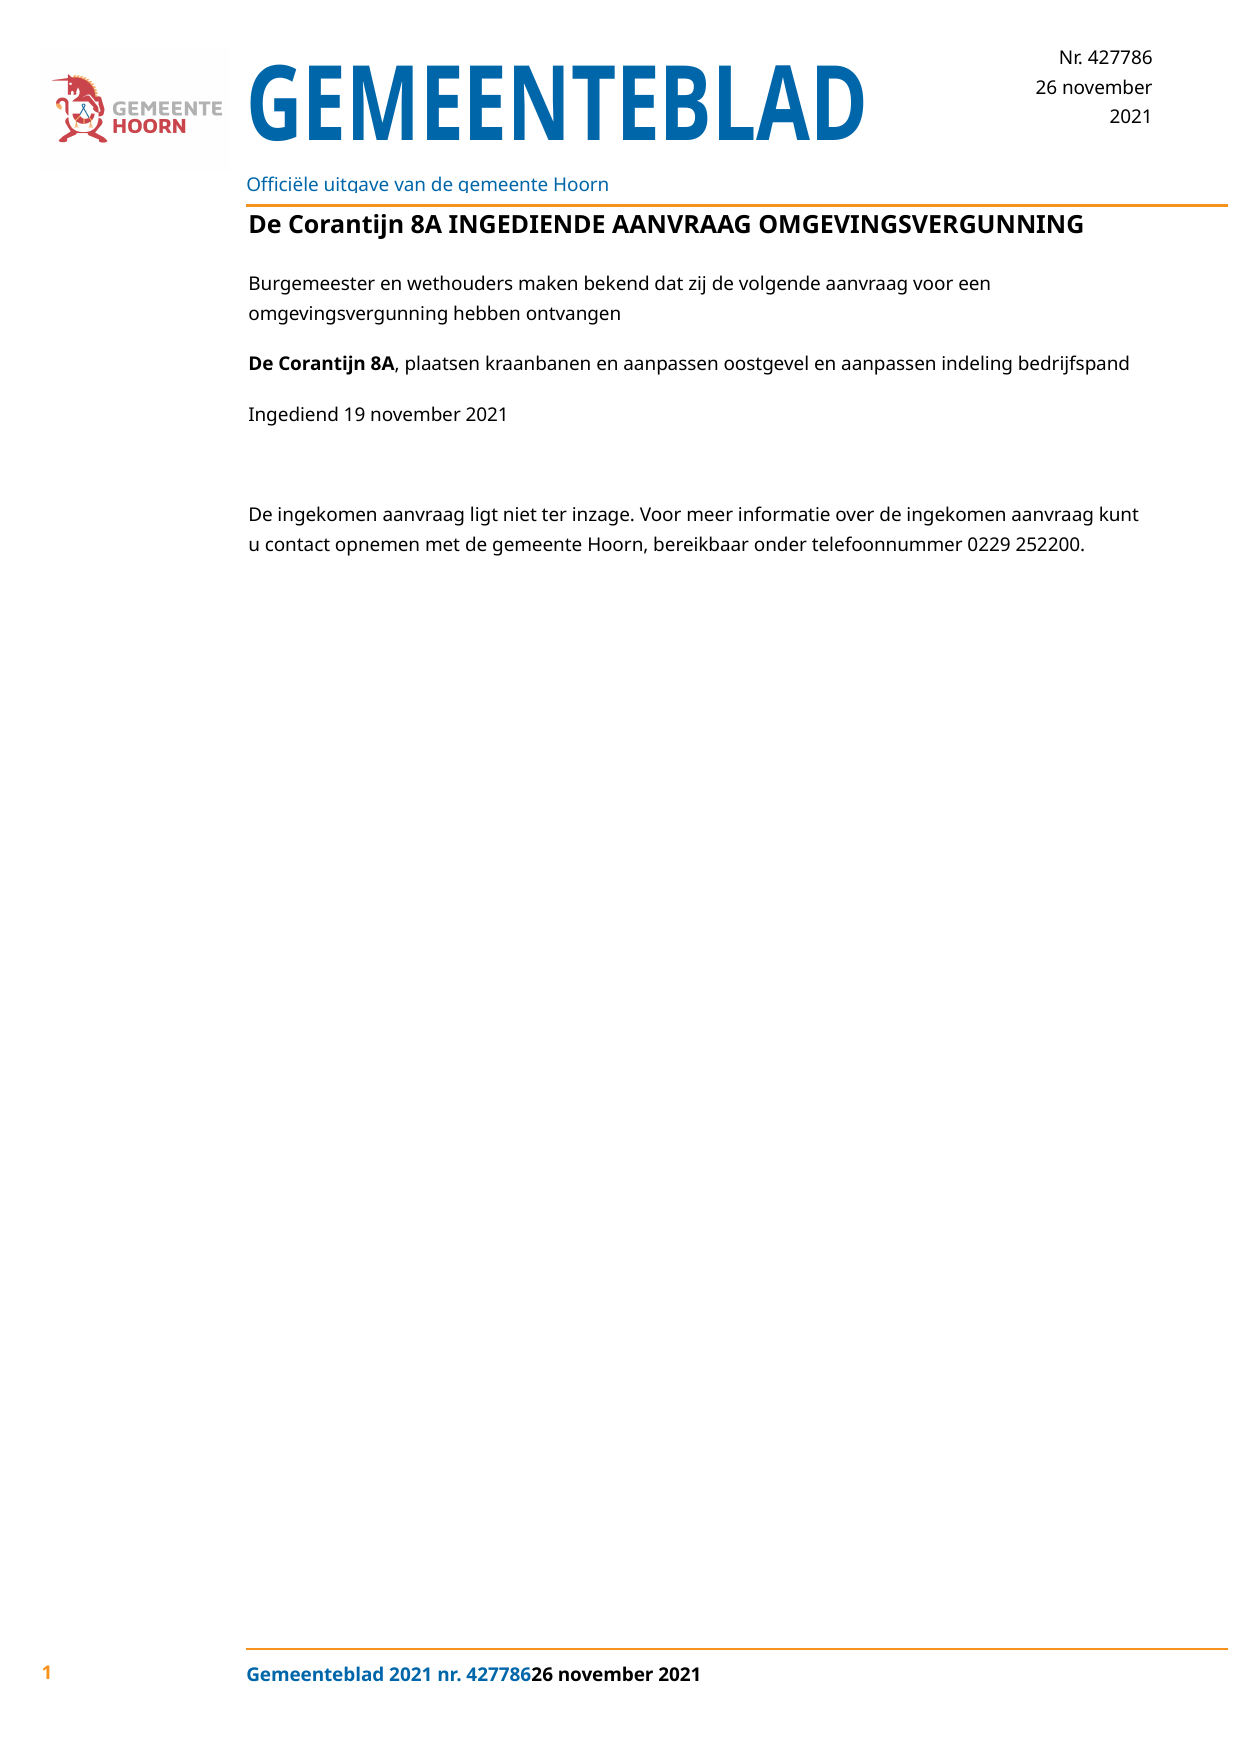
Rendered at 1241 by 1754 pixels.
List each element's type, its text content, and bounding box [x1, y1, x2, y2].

text De Corantijn 8A INGEDIENDE AANVRAAG OMGEVINGSVERGUNNING [248, 207, 1152, 241]
picture [41, 47, 231, 172]
text De Corantijn 8A, plaatsen kraanbanen en aanpassen oostgevel en aanpassen indeling bedrijfspand [248, 350, 1152, 376]
text De ingekomen aanvraag ligt niet ter inzage. Voor meer informatie over de ingekomen aanvraag kunt u contact opnemen met de gemeente Hoorn, bereikbaar onder telefoonnummer 0229 252200. [248, 502, 1152, 557]
text Ingediend 19 november 2021 [248, 401, 1152, 426]
text Burgemeester en wethouders maken bekend dat zij de volgende aanvraag voor een omgevingsvergunning hebben ontvangen [248, 270, 1152, 326]
